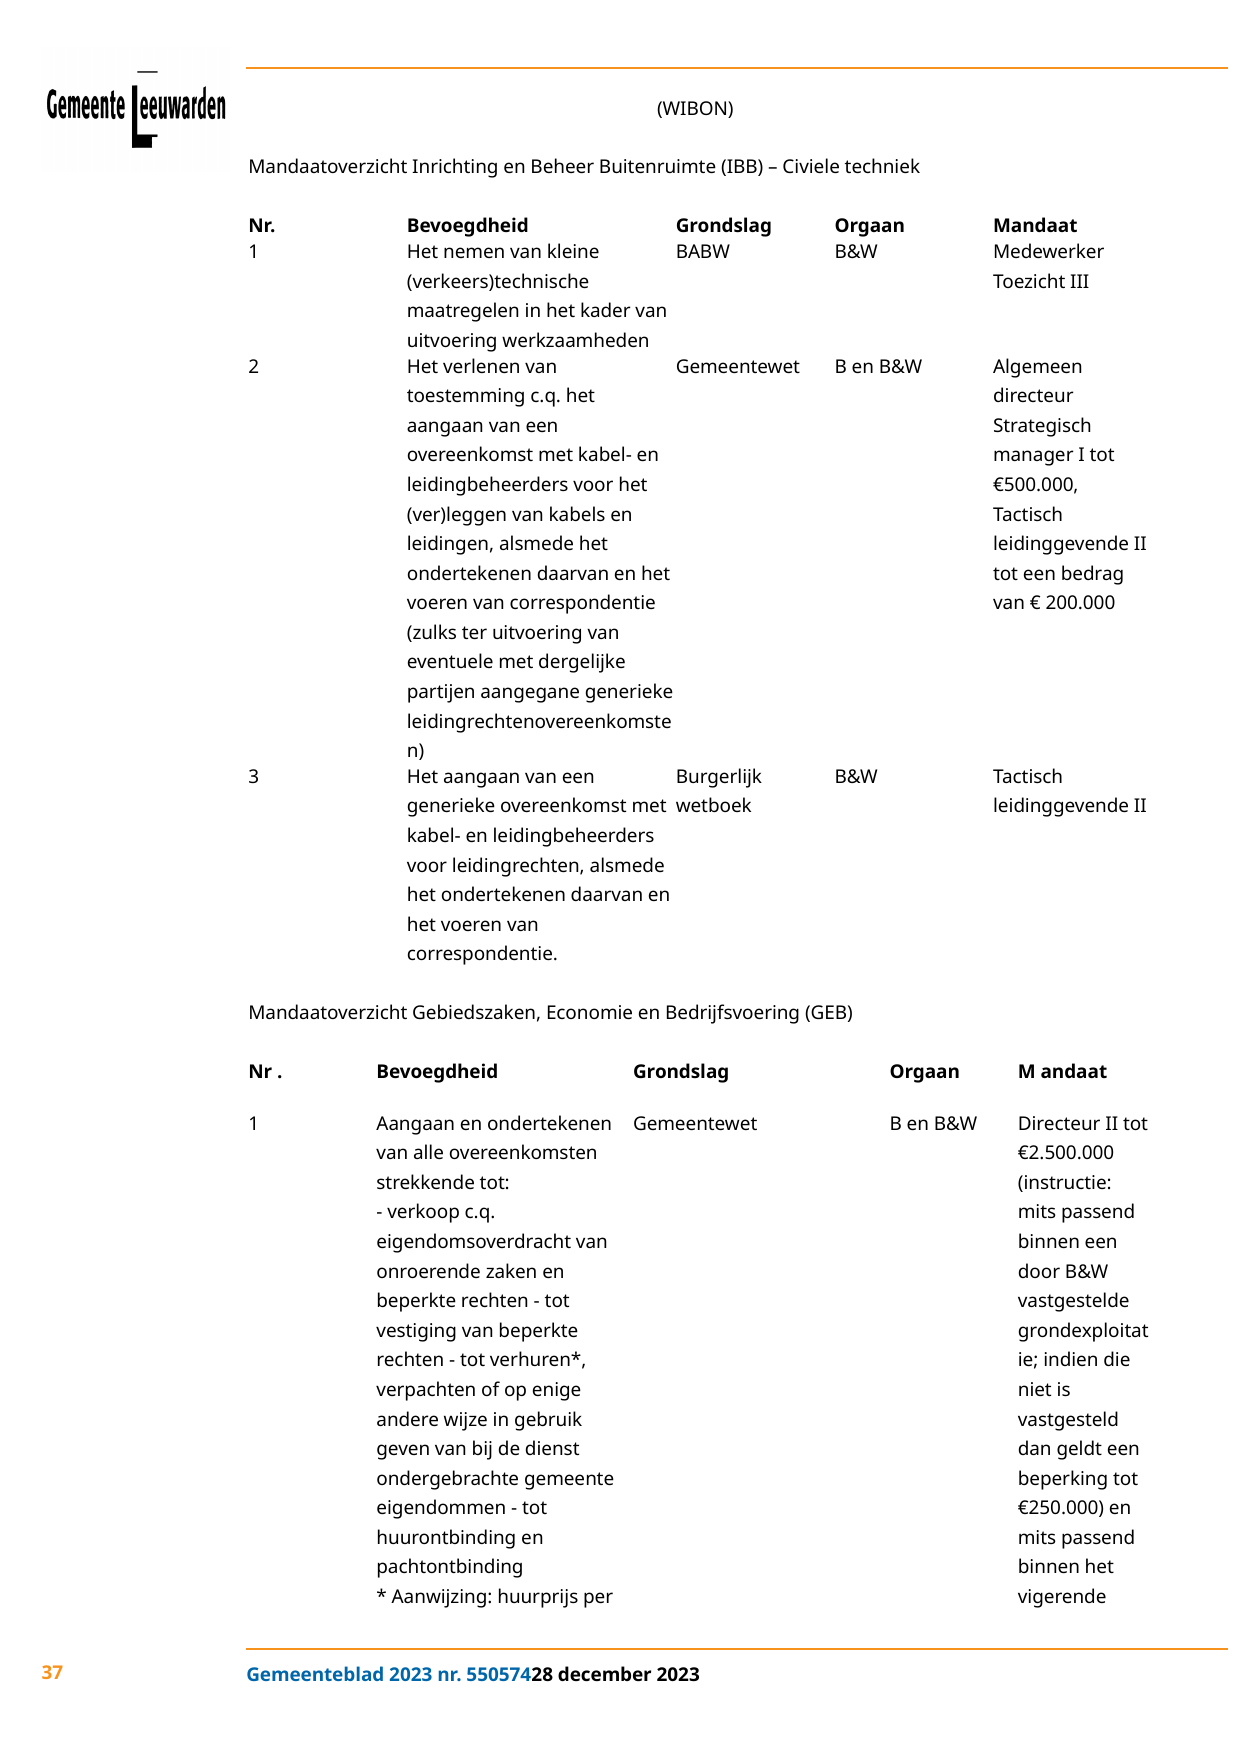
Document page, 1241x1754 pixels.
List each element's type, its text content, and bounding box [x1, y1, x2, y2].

table_header Bevoegdheid [376, 1059, 633, 1084]
table_cell 1 [248, 238, 407, 353]
table_cell [822, 95, 987, 121]
table_header Grondslag [633, 1059, 889, 1084]
table_cell Het verlenen van toestemming c.q. het aangaan van een overeenkomst met kabel- en leidingbeheerders voor het (ver)leggen van kabels en leidingen, alsmede het ondertekenen daarvan en het voeren van correspondentie (zulks ter uitvoering van eventuele met dergelijke partijen aangegane generieke leidingrechtenovereenkomsten) [407, 353, 676, 763]
table_cell Gemeentewet [676, 353, 834, 763]
table_cell B&W [834, 238, 993, 353]
table_cell Algemeen directeur Strategisch manager I tot €500.000, Tactisch leidinggevende II tot een bedrag van € 200.000 [993, 353, 1152, 763]
table_cell [505, 1084, 761, 1110]
table_cell 3 [248, 763, 407, 966]
table_cell (WIBON) [657, 95, 822, 121]
table_header M andaat [1018, 1059, 1152, 1084]
table_cell [761, 1084, 1018, 1110]
text Mandaatoverzicht Gebiedszaken, Economie en Bedrijfsvoering (GEB) [248, 999, 1152, 1025]
table_header Bevoegdheid [407, 213, 676, 238]
table_cell Gemeentewet [633, 1110, 889, 1609]
table_cell BABW [676, 238, 834, 353]
table_header Orgaan [834, 213, 993, 238]
table_cell Medewerker Toezicht III [993, 238, 1152, 353]
table_header Orgaan [889, 1059, 1018, 1084]
table_cell [413, 95, 657, 121]
table_cell [248, 1084, 504, 1110]
table_cell 1 [248, 1110, 376, 1609]
table_cell Tactisch leidinggevende II [993, 763, 1152, 966]
table_header Mandaat [993, 213, 1152, 238]
table_header Nr . [248, 1059, 376, 1084]
table_header Grondslag [676, 213, 834, 238]
table_cell 2 [248, 353, 407, 763]
table_cell B&W [834, 763, 993, 966]
table_cell Aangaan en ondertekenen van alle overeenkomsten strekkende tot: - verkoop c.q. eigendomsoverdracht van onroerende zaken en beperkte rechten - tot vestiging van beperkte rechten - tot verhuren*, verpachten of op enige andere wijze in gebruik geven van bij de dienst ondergebrachte gemeente eigendommen - tot huurontbinding en pachtontbinding * Aanwijzing: huurprijs per [376, 1110, 633, 1609]
table_cell Het aangaan van een generieke overeenkomst met kabel- en leidingbeheerders voor leidingrechten, alsmede het ondertekenen daarvan en het voeren van correspondentie. [407, 763, 676, 966]
table_header Nr. [248, 213, 407, 238]
table_cell B en B&W [834, 353, 993, 763]
table_cell B en B&W [889, 1110, 1018, 1609]
table_cell [248, 95, 413, 121]
table_cell Burgerlijk wetboek [676, 763, 834, 966]
table_cell Directeur II tot €2.500.000 (instructie: mits passend binnen een door B&W vastgestelde grondexploitatie; indien die niet is vastgesteld dan geldt een beperking tot €250.000) en mits passend binnen het vigerende [1018, 1110, 1152, 1609]
table_cell [987, 95, 1152, 121]
text Mandaatoverzicht Inrichting en Beheer Buitenruimte (IBB) – Civiele techniek [248, 153, 1152, 179]
table_cell Het nemen van kleine (verkeers)technische maatregelen in het kader van uitvoering werkzaamheden [407, 238, 676, 353]
picture [41, 47, 231, 172]
